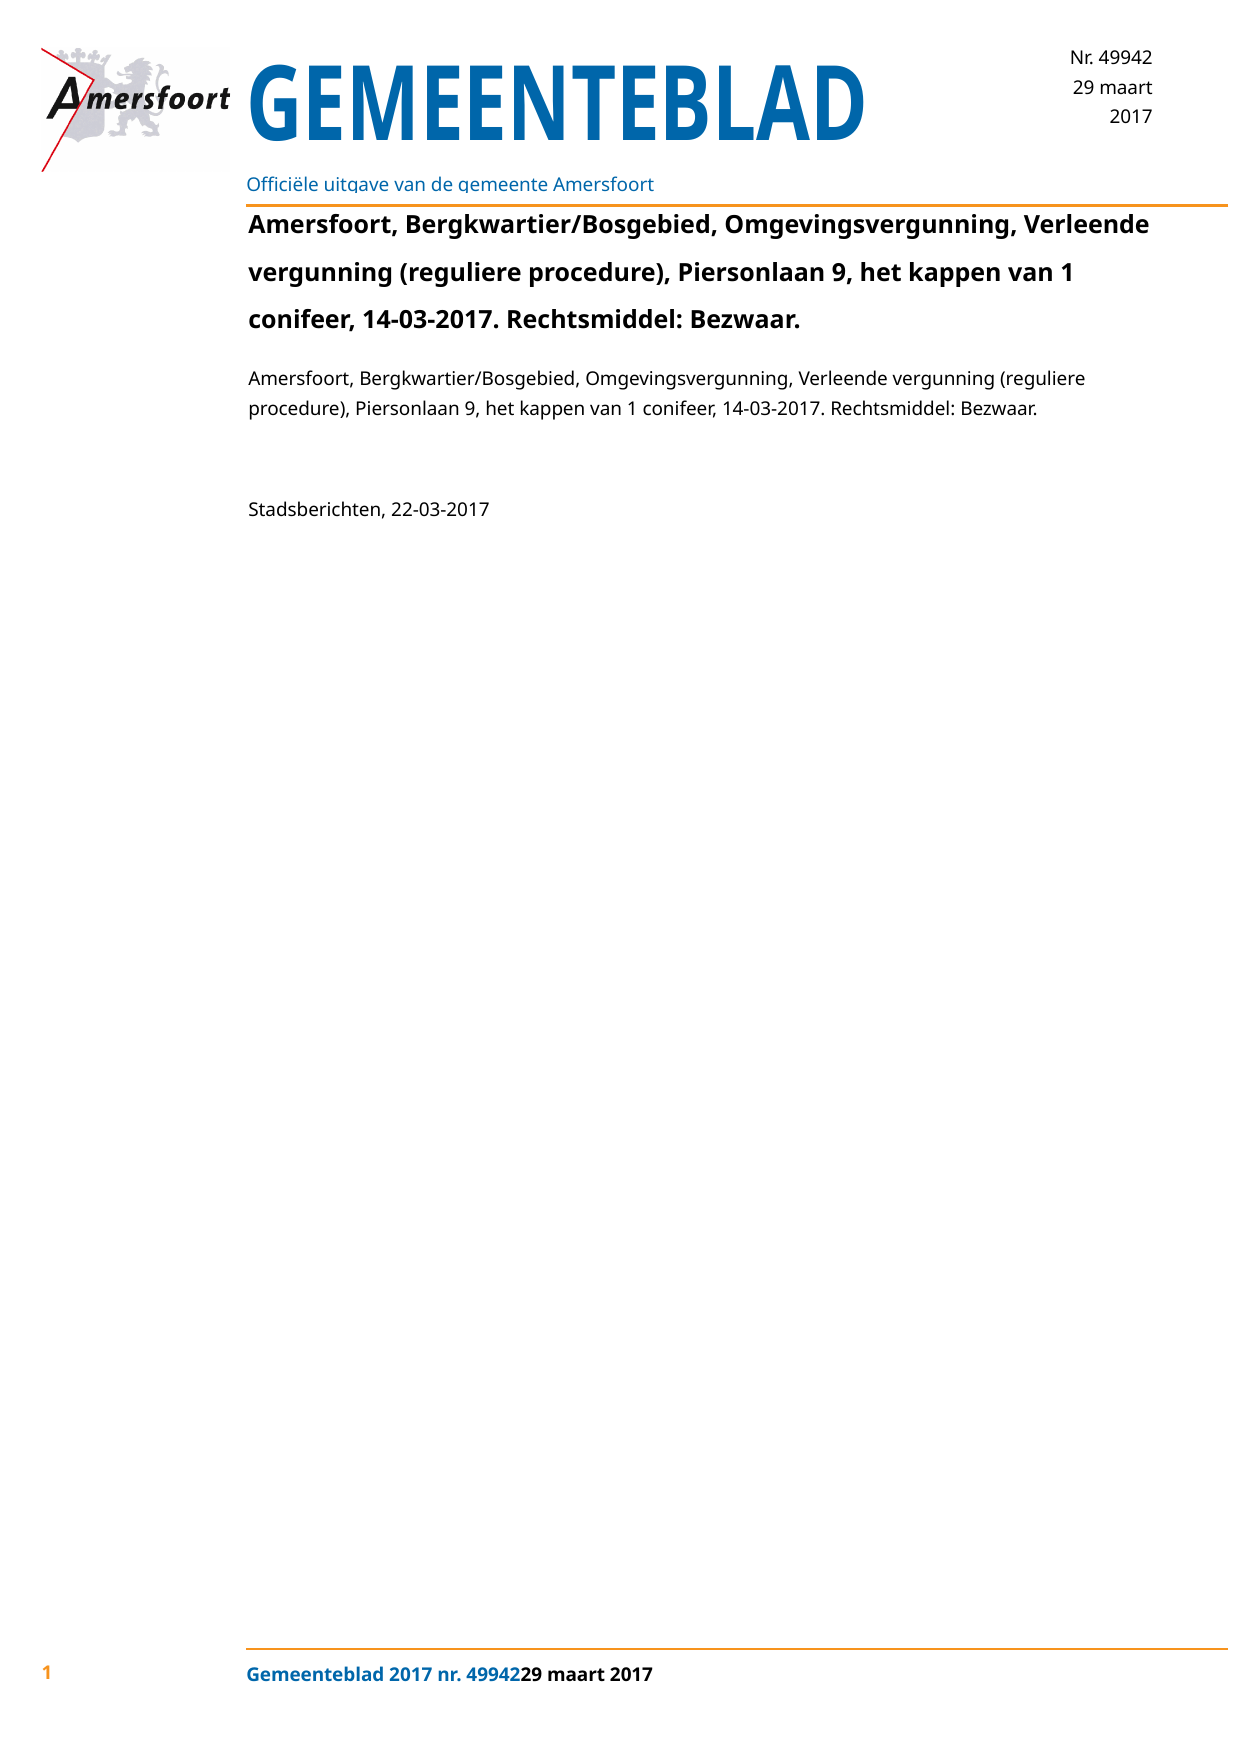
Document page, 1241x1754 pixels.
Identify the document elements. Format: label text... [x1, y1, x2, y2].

text Amersfoort, Bergkwartier/Bosgebied, Omgevingsvergunning, Verleende vergunning (reguliere procedure), Piersonlaan 9, het kappen van 1 conifeer, 14-03-2017. Rechtsmiddel: Bezwaar. [248, 207, 1152, 336]
picture [41, 47, 231, 172]
text Amersfoort, Bergkwartier/Bosgebied, Omgevingsvergunning, Verleende vergunning (reguliere procedure), Piersonlaan 9, het kappen van 1 conifeer, 14-03-2017. Rechtsmiddel: Bezwaar. [248, 366, 1152, 421]
text Stadsberichten, 22-03-2017 [248, 496, 1152, 522]
